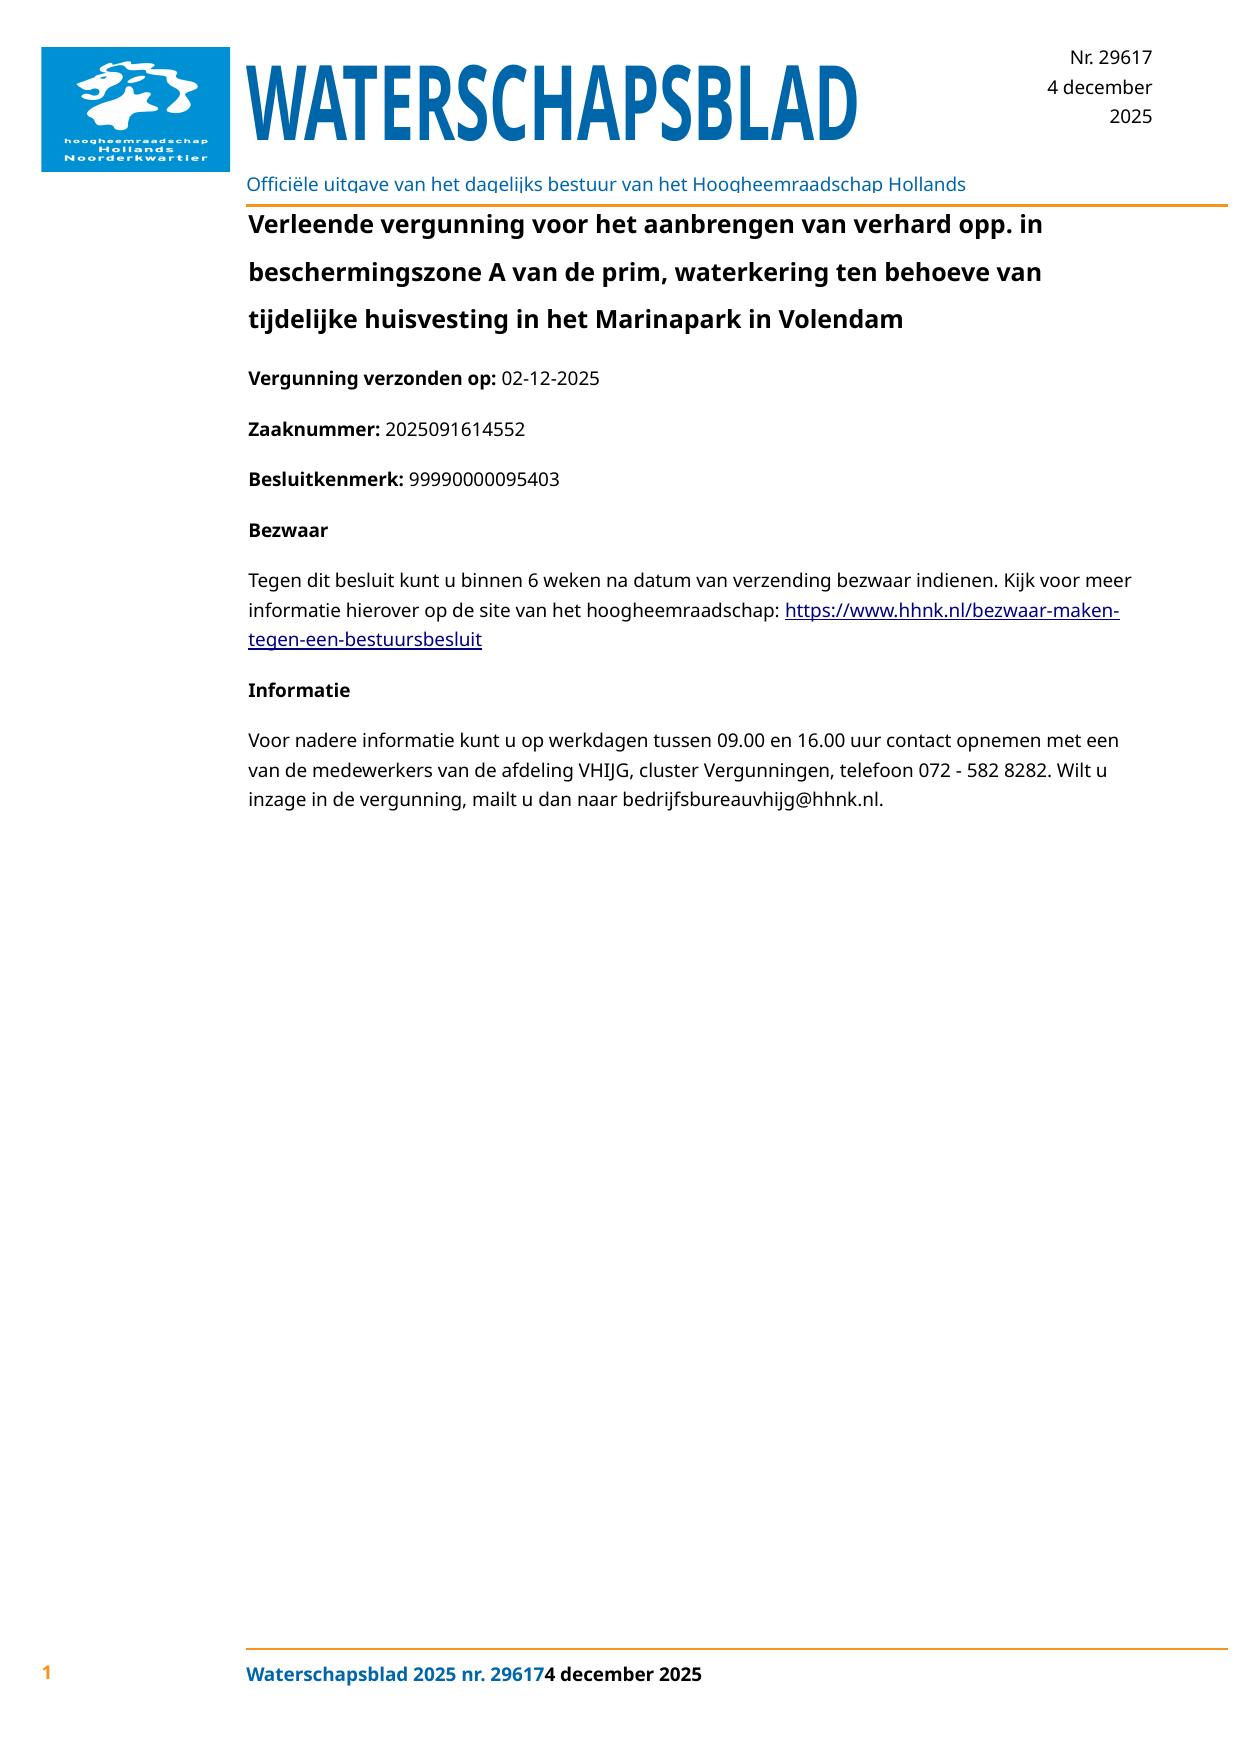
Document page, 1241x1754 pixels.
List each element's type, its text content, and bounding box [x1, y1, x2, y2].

text Zaaknummer: 2025091614552 [248, 416, 1152, 442]
text Informatie [248, 677, 1152, 702]
text Verleende vergunning voor het aanbrengen van verhard opp. in beschermingszone A van de prim, waterkering ten behoeve van tijdelijke huisvesting in het Marinapark in Volendam [248, 207, 1152, 336]
text Besluitkenmerk: 99990000095403 [248, 466, 1152, 492]
text Bezwaar [248, 517, 1152, 542]
picture [88, 87, 157, 130]
text Voor nadere informatie kunt u op werkdagen tussen 09.00 en 16.00 uur contact opnemen met een van de medewerkers van de afdeling VHIJG, cluster Vergunningen, telefoon 072 - 582 8282. Wilt u inzage in de vergunning, mailt u dan naar bedrijfsbureauvhijg@hhnk.nl. [248, 727, 1152, 812]
text Tegen dit besluit kunt u binnen 6 weken na datum van verzending bezwaar indienen. Kijk voor meer informatie hierover op de site van het hoogheemraadschap: https://www.hhnk.nl/bezwaar-maken-tegen-een-bestuursbesluit [248, 567, 1152, 652]
picture [78, 64, 122, 99]
picture [118, 62, 197, 112]
text Vergunning verzonden op: 02-12-2025 [248, 366, 1152, 391]
picture [129, 76, 144, 82]
